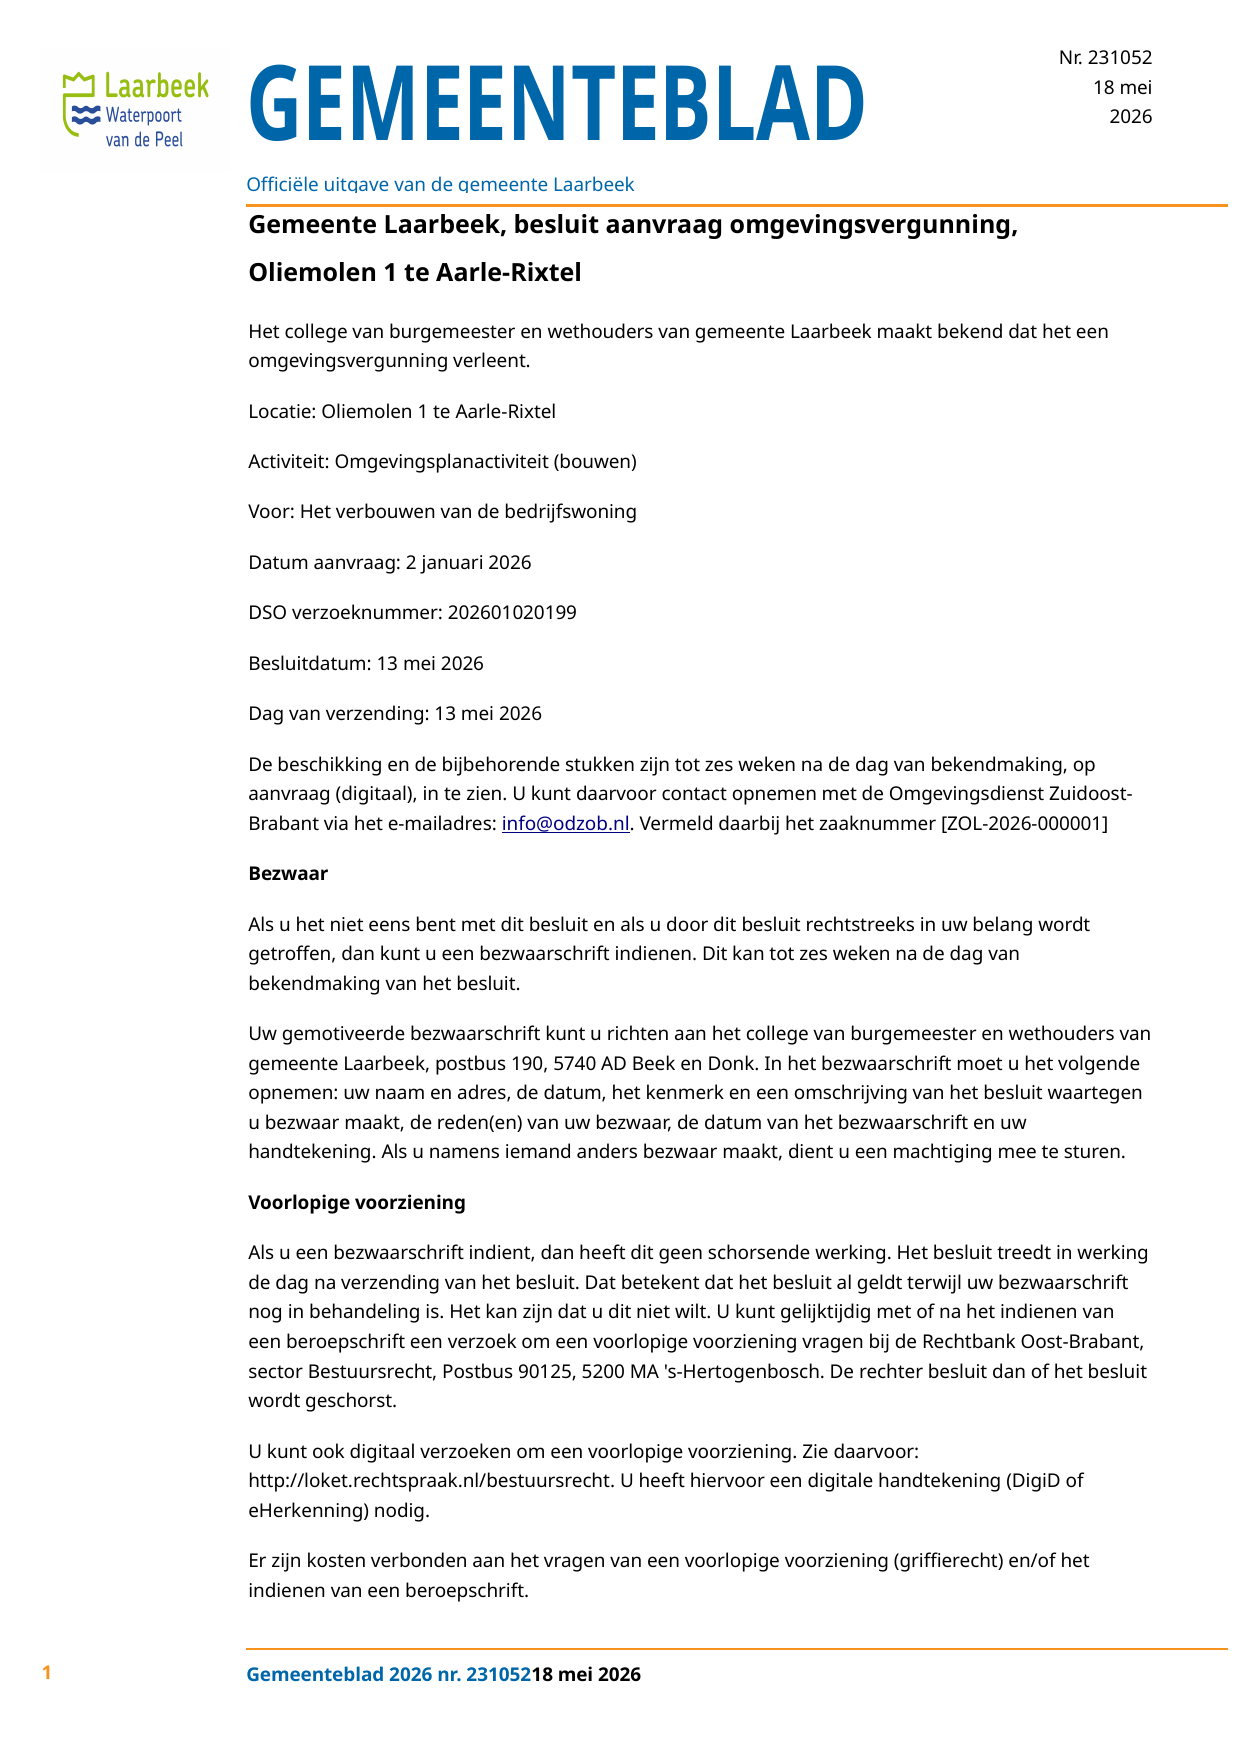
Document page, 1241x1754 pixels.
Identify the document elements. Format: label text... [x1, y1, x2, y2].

text Als u een bezwaarschrift indient, dan heeft dit geen schorsende werking. Het besluit treedt in werking de dag na verzending van het besluit. Dat betekent dat het besluit al geldt terwijl uw bezwaarschrift nog in behandeling is. Het kan zijn dat u dit niet wilt. U kunt gelijktijdig met of na het indienen van een beroepschrift een verzoek om een voorlopige voorziening vragen bij de Rechtbank Oost-Brabant, sector Bestuursrecht, Postbus 90125, 5200 MA 's‑Hertogenbosch. De rechter besluit dan of het besluit wordt geschorst. [248, 1239, 1152, 1413]
text Locatie: Oliemolen 1 te Aarle-Rixtel [248, 398, 1152, 424]
text De beschikking en de bijbehorende stukken zijn tot zes weken na de dag van bekendmaking, op aanvraag (digitaal), in te zien. U kunt daarvoor contact opnemen met de Omgevingsdienst Zuidoost-Brabant via het e-mailadres: info@odzob.nl. Vermeld daarbij het zaaknummer [ZOL-2026-000001] [248, 751, 1152, 836]
text Dag van verzending: 13 mei 2026 [248, 700, 1152, 726]
text Als u het niet eens bent met dit besluit en als u door dit besluit rechtstreeks in uw belang wordt getroffen, dan kunt u een bezwaarschrift indienen. Dit kan tot zes weken na de dag van bekendmaking van het besluit. [248, 911, 1152, 996]
text Activiteit: Omgevingsplanactiviteit (bouwen) [248, 448, 1152, 474]
text DSO verzoeknummer: 202601020199 [248, 599, 1152, 625]
text Er zijn kosten verbonden aan het vragen van een voorlopige voorziening (griffierecht) en/of het indienen van een beroepschrift. [248, 1547, 1152, 1603]
picture [41, 47, 231, 172]
text Besluitdatum: 13 mei 2026 [248, 650, 1152, 676]
text Het college van burgemeester en wethouders van gemeente Laarbeek maakt bekend dat het een omgevingsvergunning verleent. [248, 318, 1152, 373]
text Voorlopige voorziening [248, 1189, 1152, 1215]
text Uw gemotiveerde bezwaarschrift kunt u richten aan het college van burgemeester en wethouders van gemeente Laarbeek, postbus 190, 5740 AD Beek en Donk. In het bezwaarschrift moet u het volgende opnemen: uw naam en adres, de datum, het kenmerk en een omschrijving van het besluit waartegen u bezwaar maakt, de reden(en) van uw bezwaar, de datum van het bezwaarschrift en uw handtekening. Als u namens iemand anders bezwaar maakt, dient u een machtiging mee te sturen. [248, 1020, 1152, 1164]
text Datum aanvraag: 2 januari 2026 [248, 549, 1152, 575]
text Bezwaar [248, 860, 1152, 886]
text Voor: Het verbouwen van de bedrijfswoning [248, 499, 1152, 524]
text U kunt ook digitaal verzoeken om een voorlopige voorziening. Zie daarvoor: http://loket.rechtspraak.nl/bestuursrecht. U heeft hiervoor een digitale handtekening (DigiD of eHerkenning) nodig. [248, 1438, 1152, 1523]
text Gemeente Laarbeek, besluit aanvraag omgevingsvergunning, Oliemolen 1 te Aarle-Rixtel [248, 207, 1152, 288]
